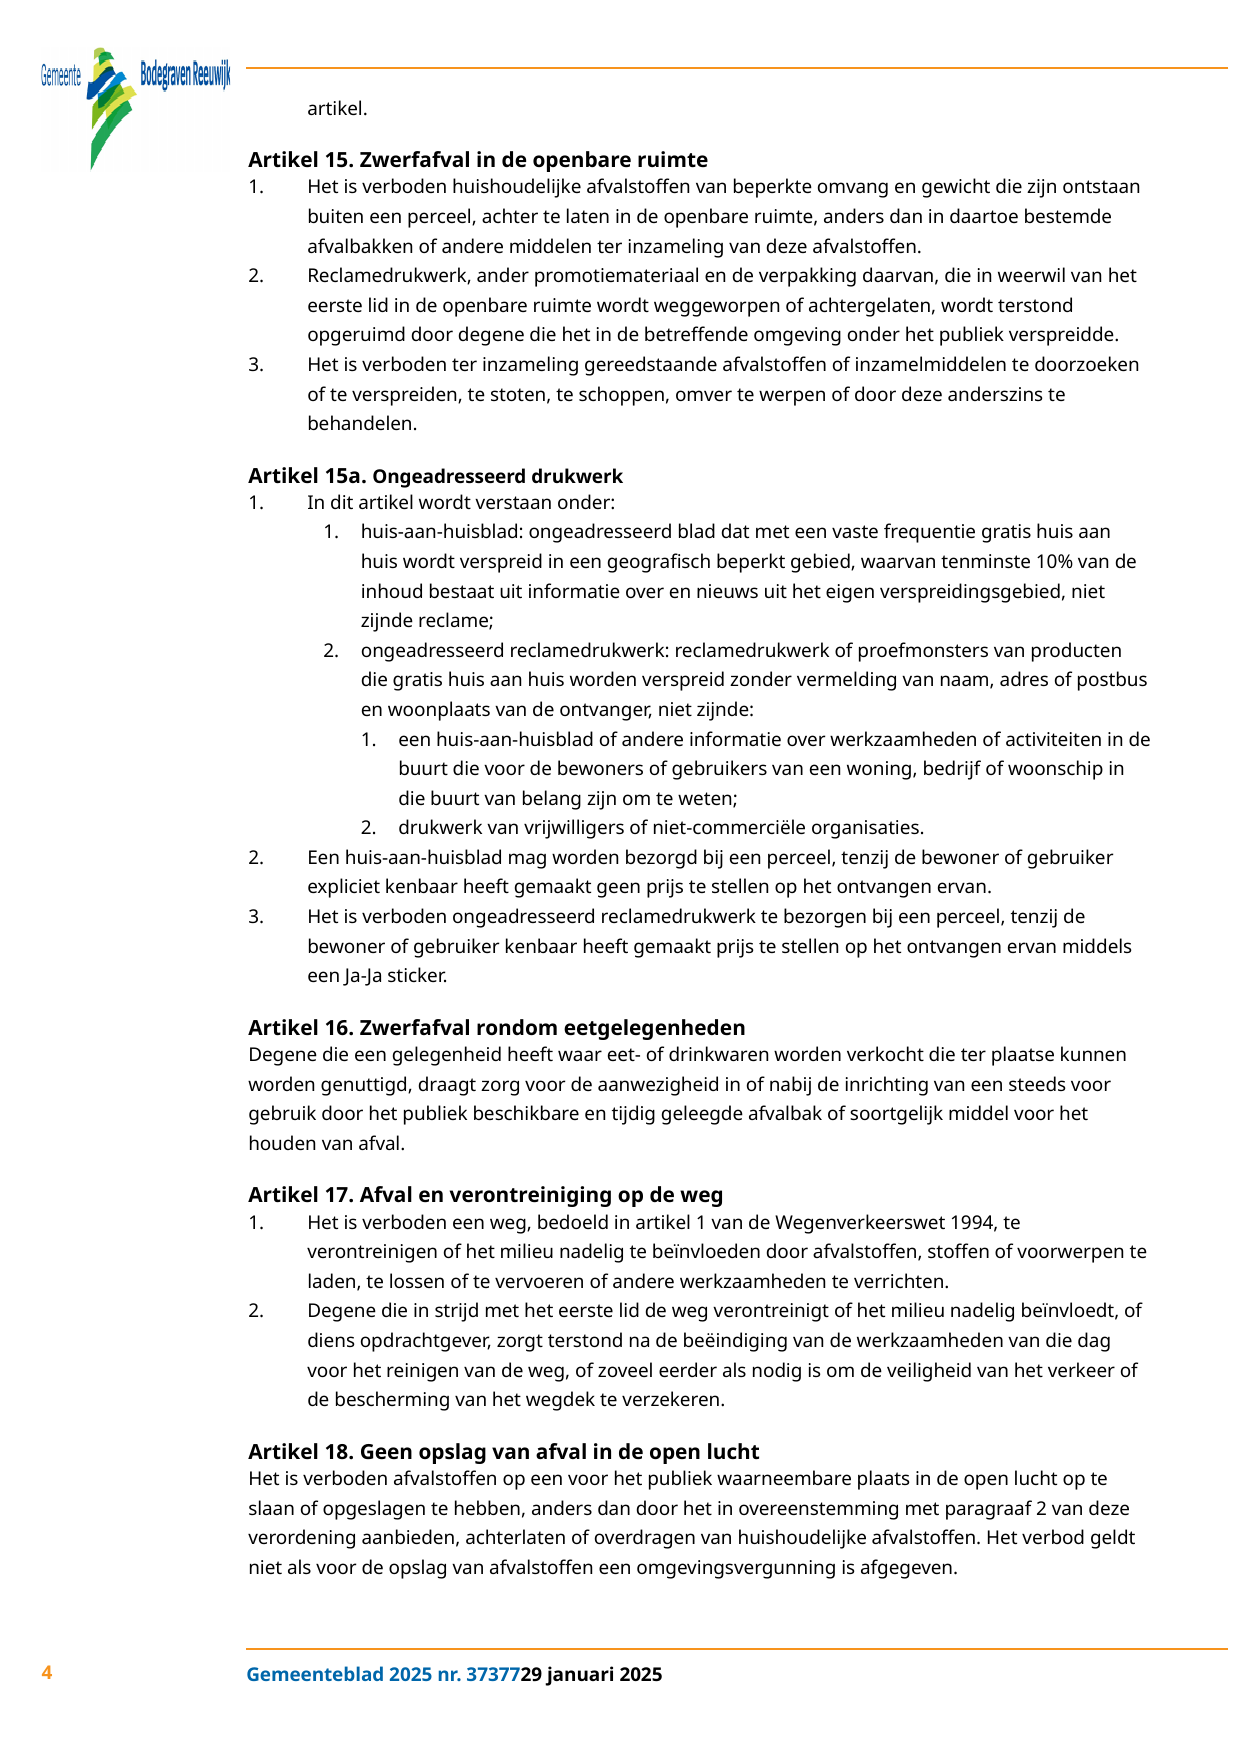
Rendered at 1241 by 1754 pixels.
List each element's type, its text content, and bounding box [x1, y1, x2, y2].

text Artikel 17. Afval en verontreiniging op de weg [248, 1181, 1152, 1209]
text Artikel 15a. Ongeadresseerd drukwerk [248, 461, 1152, 489]
list Het is verboden huishoudelijke afvalstoffen van beperkte omvang en gewicht die zijn ontstaan buiten een perceel, achter te laten in de openbare ruimte, anders dan in daartoe bestemde afvalbakken of andere middelen ter inzameling van deze afvalstoffen. [248, 174, 1152, 258]
list een huis-aan-huisblad of andere informatie over werkzaamheden of activiteiten in de buurt die voor de bewoners of gebruikers van een woning, bedrijf of woonschip in die buurt van belang zijn om te weten; [361, 726, 1152, 811]
list Het is verboden ongeadresseerd reclamedrukwerk te bezorgen bij een perceel, tenzij de bewoner of gebruiker kenbaar heeft gemaakt prijs te stellen op het ontvangen ervan middels een Ja-Ja sticker. [248, 903, 1152, 988]
list Het is verboden een weg, bedoeld in artikel 1 van de Wegenverkeerswet 1994, te verontreinigen of het milieu nadelig te beïnvloeden door afvalstoffen, stoffen of voorwerpen te laden, te lossen of te vervoeren of andere werkzaamheden te verrichten. [248, 1209, 1152, 1294]
list huis-aan-huisblad: ongeadresseerd blad dat met een vaste frequentie gratis huis aan huis wordt verspreid in een geografisch beperkt gebied, waarvan tenminste 10% van de inhoud bestaat uit informatie over en nieuws uit het eigen verspreidingsgebied, niet zijnde reclame; [323, 519, 1152, 633]
list Reclamedrukwerk, ander promotiemateriaal en de verpakking daarvan, die in weerwil van het eerste lid in de openbare ruimte wordt weggeworpen of achtergelaten, wordt terstond opgeruimd door degene die het in de betreffende omgeving onder het publiek verspreidde. [248, 262, 1152, 347]
list In dit artikel wordt verstaan onder: [248, 489, 1152, 515]
list Een huis-aan-huisblad mag worden bezorgd bij een perceel, tenzij de bewoner of gebruiker expliciet kenbaar heeft gemaakt geen prijs te stellen op het ontvangen ervan. [248, 844, 1152, 899]
list Het is verboden ter inzameling gereedstaande afvalstoffen of inzamelmiddelen te doorzoeken of te verspreiden, te stoten, te schoppen, omver te werpen of door deze anderszins te behandelen. [248, 351, 1152, 436]
list Degene die in strijd met het eerste lid de weg verontreinigt of het milieu nadelig beïnvloedt, of diens opdrachtgever, zorgt terstond na de beëindiging van de werkzaamheden van die dag voor het reinigen van de weg, of zoveel eerder als nodig is om de veiligheid van het verkeer of de bescherming van het wegdek te verzekeren. [248, 1298, 1152, 1412]
text Het is verboden afvalstoffen op een voor het publiek waarneembare plaats in de open lucht op te slaan of opgeslagen te hebben, anders dan door het in overeenstemming met paragraaf 2 van deze verordening aanbieden, achterlaten of overdragen van huishoudelijke afvalstoffen. Het verbod geldt niet als voor de opslag van afvalstoffen een omgevingsvergunning is afgegeven. [248, 1465, 1152, 1580]
text Artikel 16. Zwerfafval rondom eetgelegenheden [248, 1013, 1152, 1041]
picture [41, 47, 231, 172]
list drukwerk van vrijwilligers of niet-commerciële organisaties. [361, 814, 1152, 840]
text Artikel 15. Zwerfafval in de openbare ruimte [248, 145, 1152, 174]
text Artikel 18. Geen opslag van afval in de open lucht [248, 1437, 1152, 1465]
list ongeadresseerd reclamedrukwerk: reclamedrukwerk of proefmonsters van producten die gratis huis aan huis worden verspreid zonder vermelding van naam, adres of postbus en woonplaats van de ontvanger, niet zijnde: [323, 637, 1152, 722]
list artikel. [248, 95, 1152, 121]
text Degene die een gelegenheid heeft waar eet- of drinkwaren worden verkocht die ter plaatse kunnen worden genuttigd, draagt zorg voor de aanwezigheid in of nabij de inrichting van een steeds voor gebruik door het publiek beschikbare en tijdig geleegde afvalbak of soortgelijk middel voor het houden van afval. [248, 1041, 1152, 1156]
